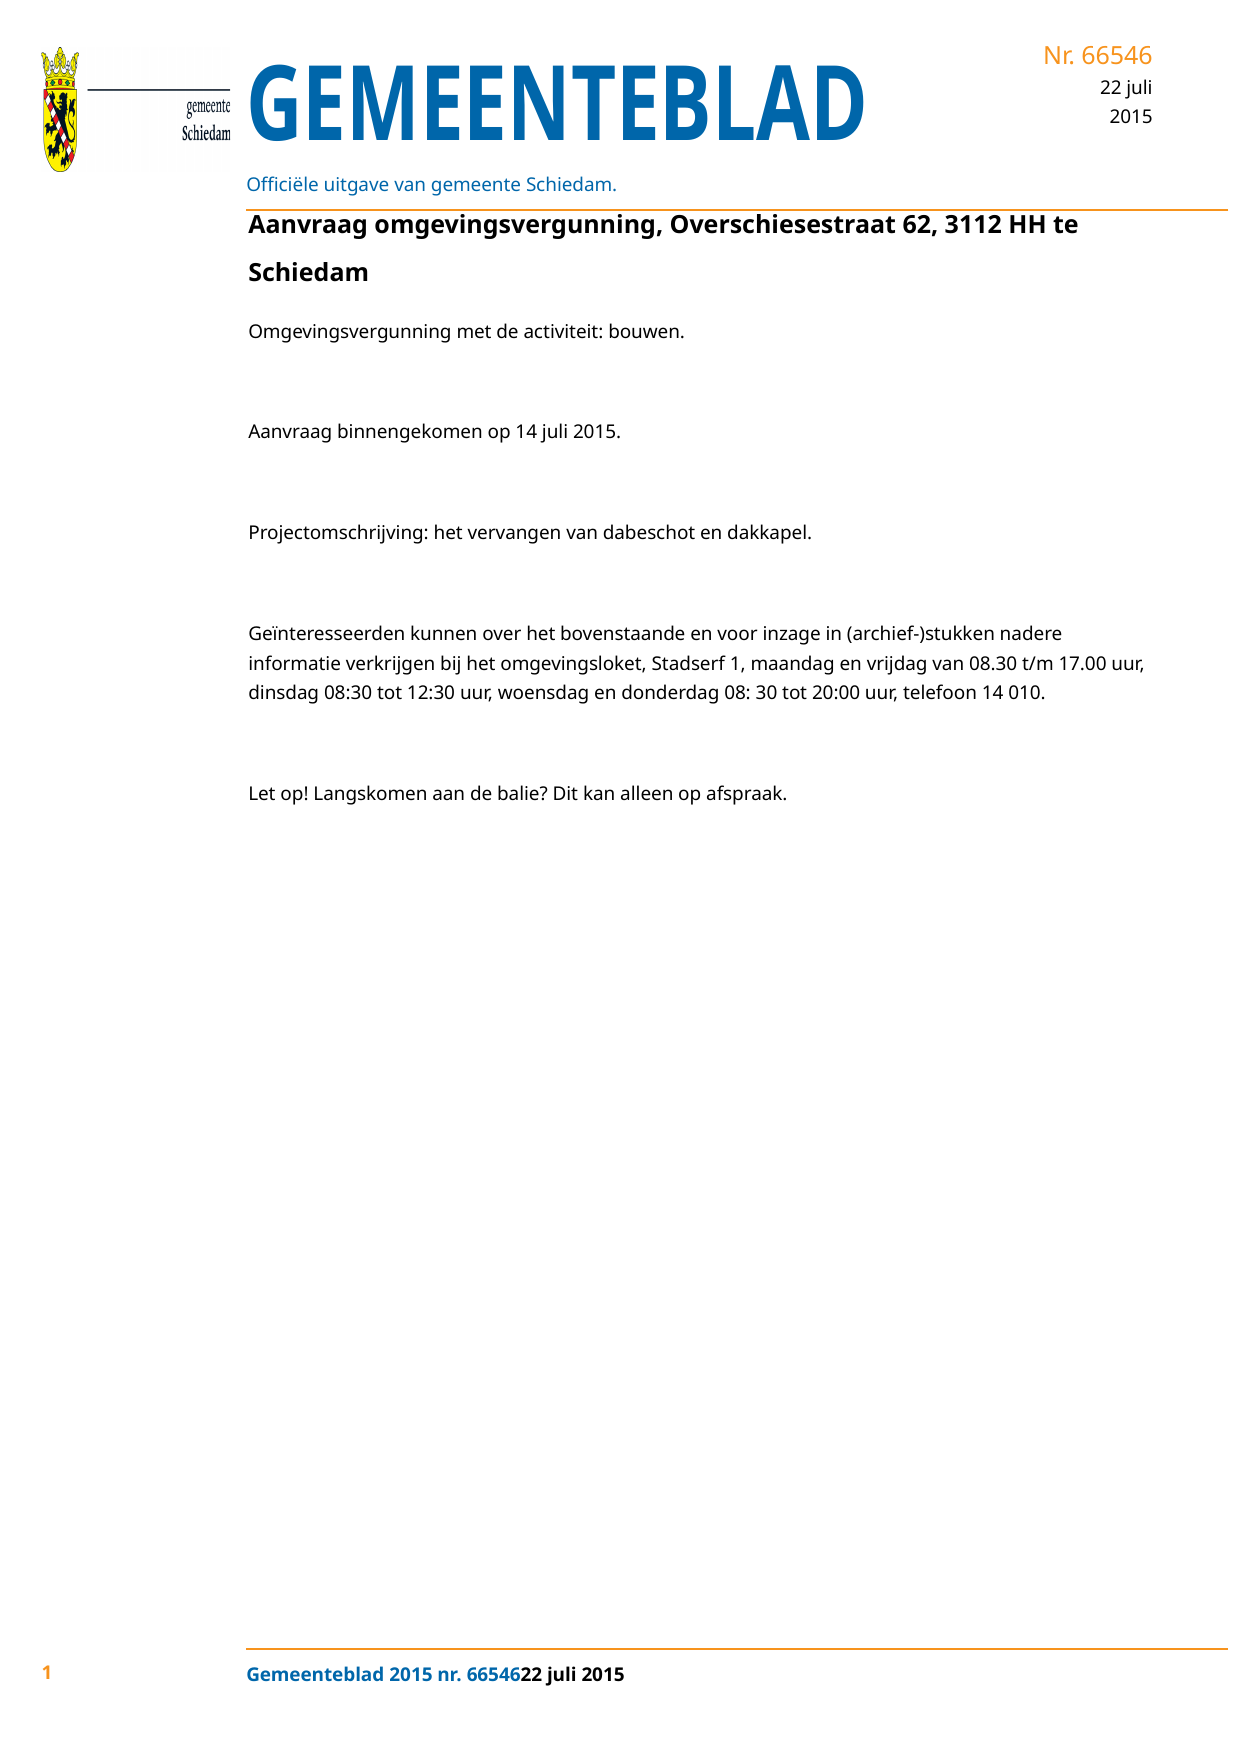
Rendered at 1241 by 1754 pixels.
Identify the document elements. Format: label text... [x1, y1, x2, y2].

text Aanvraag omgevingsvergunning, Overschiesestraat 62, 3112 HH te Schiedam [248, 211, 1152, 288]
text Omgevingsvergunning met de activiteit: bouwen. [248, 318, 1152, 344]
text Geïnteresseerden kunnen over het bovenstaande en voor inzage in (archief-)stukken nadere informatie verkrijgen bij het omgevingsloket, Stadserf 1, maandag en vrijdag van 08.30 t/m 17.00 uur, dinsdag 08:30 tot 12:30 uur, woensdag en donderdag 08: 30 tot 20:00 uur, telefoon 14 010. [248, 620, 1152, 705]
text Aanvraag binnengekomen op 14 juli 2015. [248, 419, 1152, 444]
picture [41, 47, 231, 172]
text Projectomschrijving: het vervangen van dabeschot en dakkapel. [248, 519, 1152, 545]
text Let op! Langskomen aan de balie? Dit kan alleen op afspraak. [248, 780, 1152, 806]
